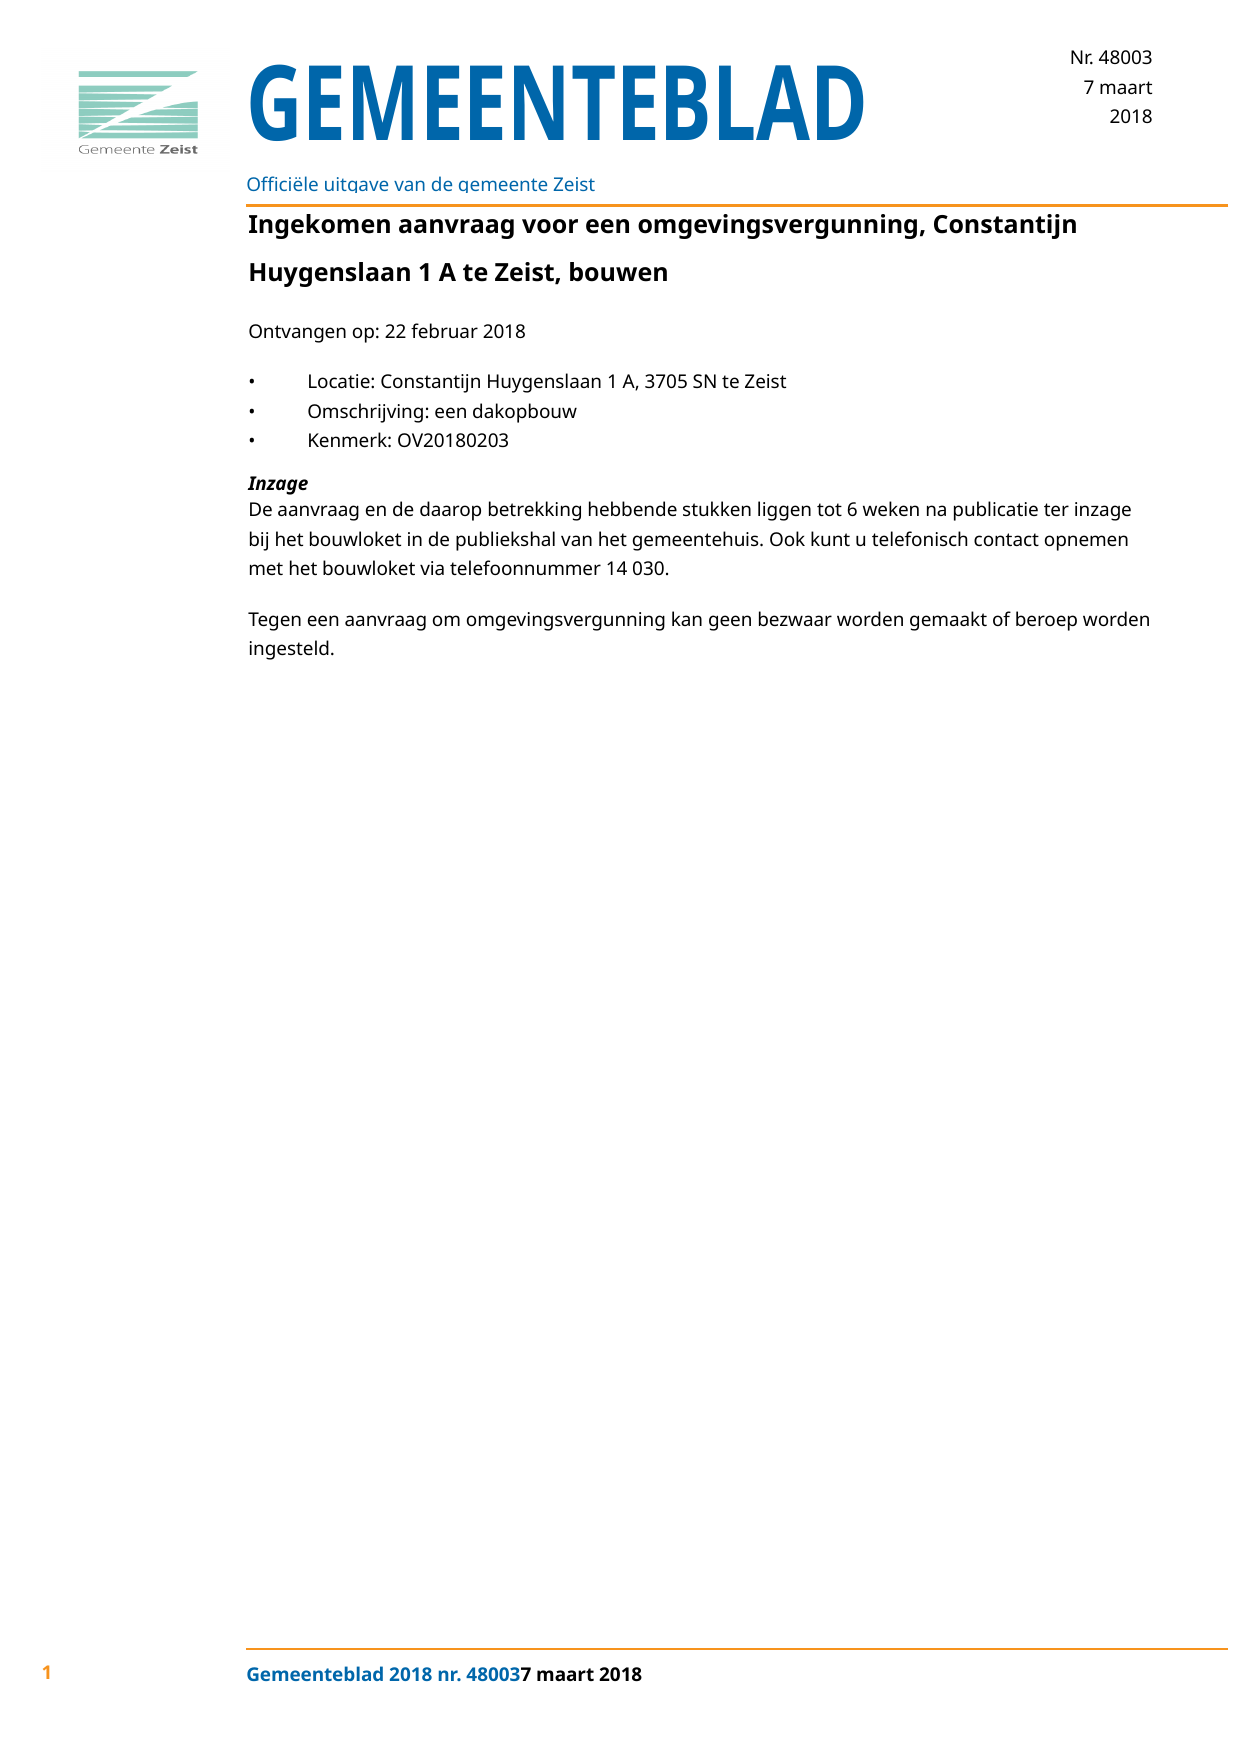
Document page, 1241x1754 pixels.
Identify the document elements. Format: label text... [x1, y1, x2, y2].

text Ontvangen op: 22 februar 2018 [248, 318, 1152, 344]
list Locatie: Constantijn Huygenslaan 1 A, 3705 SN te Zeist [248, 368, 1152, 394]
list Kenmerk: OV20180203 [248, 427, 1152, 453]
list Omschrijving: een dakopbouw [248, 398, 1152, 424]
text Ingekomen aanvraag voor een omgevingsvergunning, Constantijn Huygenslaan 1 A te Zeist, bouwen [248, 207, 1152, 288]
text Tegen een aanvraag om omgevingsvergunning kan geen bezwaar worden gemaakt of beroep worden ingesteld. [248, 606, 1152, 661]
text Inzage [248, 471, 1152, 496]
picture [41, 47, 231, 172]
text De aanvraag en de daarop betrekking hebbende stukken liggen tot 6 weken na publicatie ter inzage bij het bouwloket in de publiekshal van het gemeentehuis. Ook kunt u telefonisch contact opnemen met het bouwloket via telefoonnummer 14 030. [248, 496, 1152, 581]
